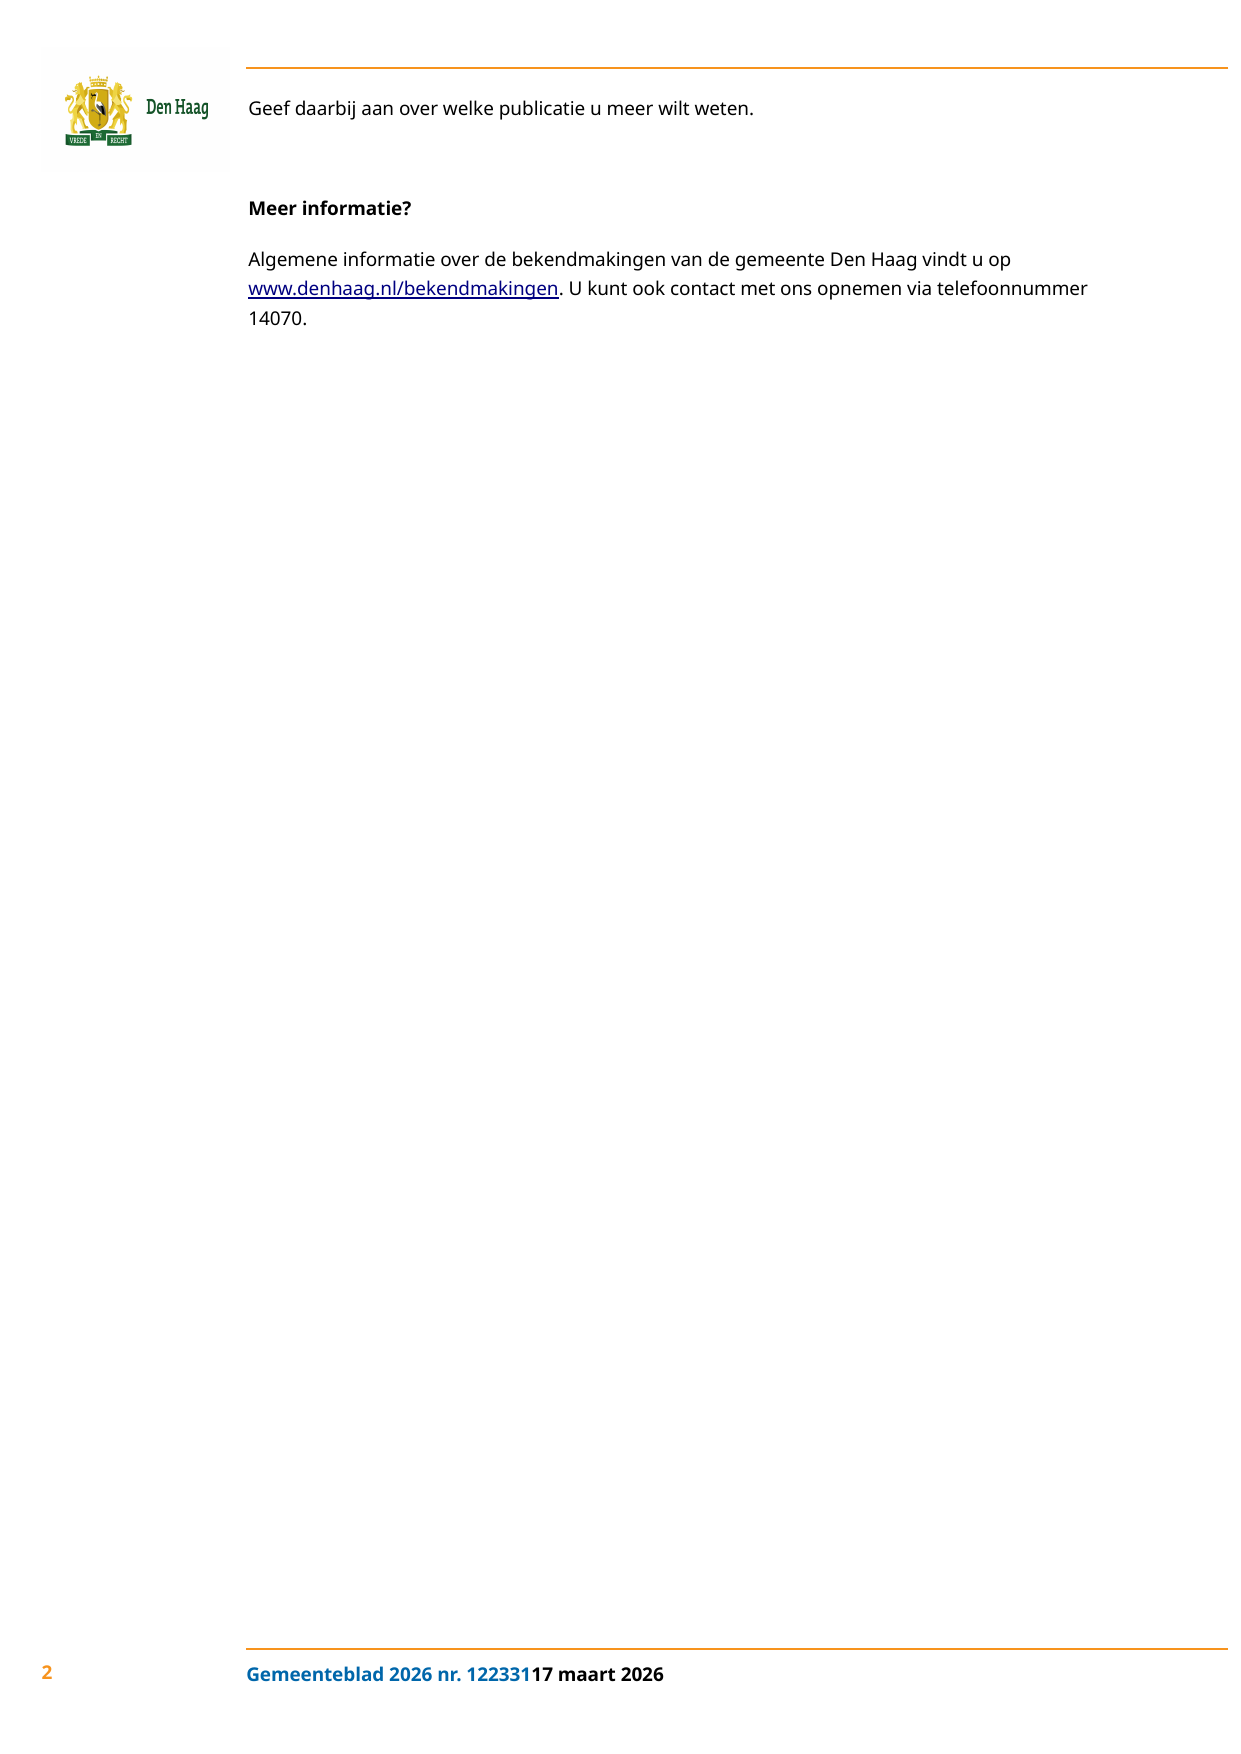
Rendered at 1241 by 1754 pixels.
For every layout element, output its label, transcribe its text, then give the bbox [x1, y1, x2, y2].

text Algemene informatie over de bekendmakingen van de gemeente Den Haag vindt u op www.denhaag.nl/bekendmakingen. U kunt ook contact met ons opnemen via telefoonnummer 14070. [248, 246, 1152, 331]
text Meer informatie? [248, 196, 1152, 221]
picture [41, 47, 231, 172]
text Geef daarbij aan over welke publicatie u meer wilt weten. [248, 95, 1152, 121]
